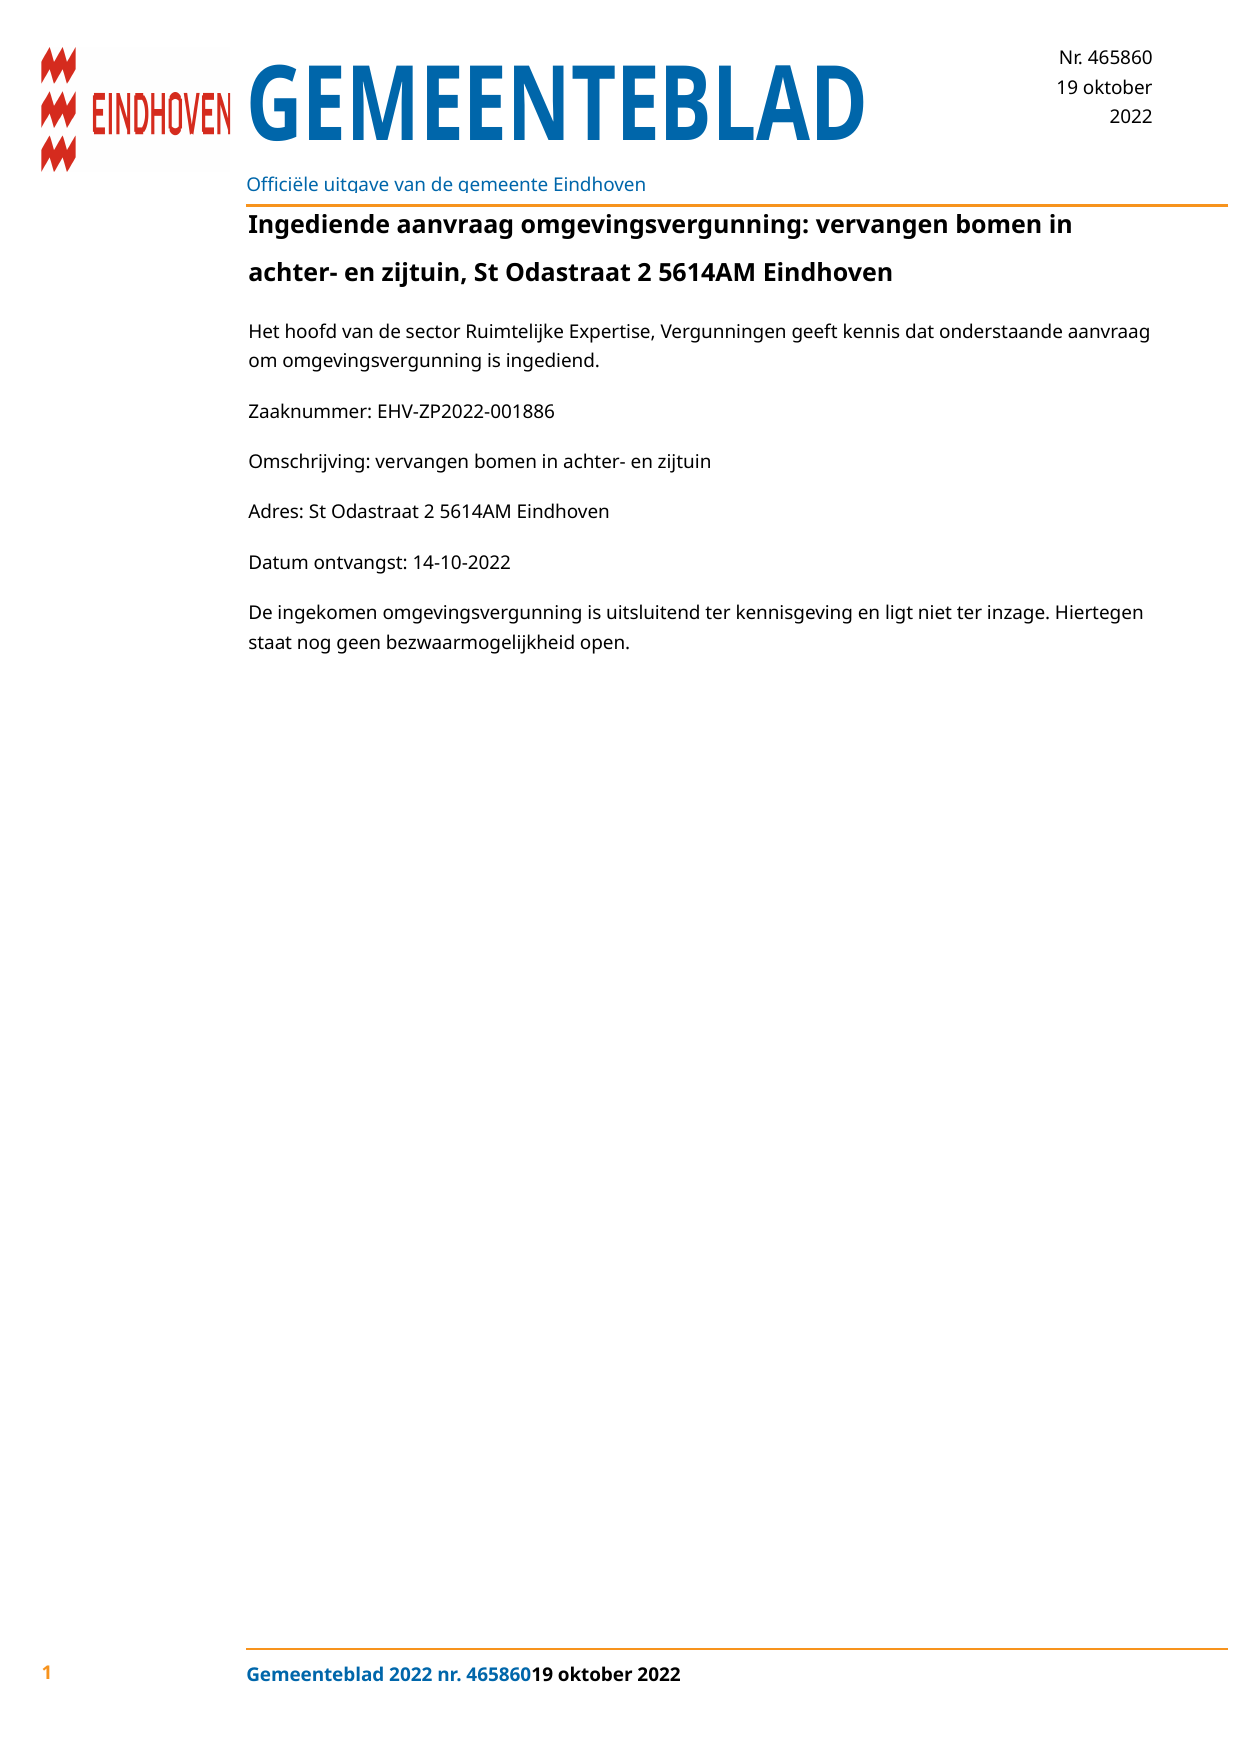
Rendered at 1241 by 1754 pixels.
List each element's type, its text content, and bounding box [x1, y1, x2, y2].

text Zaaknummer: EHV-ZP2022-001886 [248, 398, 1152, 424]
picture [41, 47, 231, 172]
text Het hoofd van de sector Ruimtelijke Expertise, Vergunningen geeft kennis dat onderstaande aanvraag om omgevingsvergunning is ingediend. [248, 318, 1152, 373]
text Datum ontvangst: 14-10-2022 [248, 549, 1152, 575]
text Adres: St Odastraat 2 5614AM Eindhoven [248, 499, 1152, 524]
text Ingediende aanvraag omgevingsvergunning: vervangen bomen in achter- en zijtuin, St Odastraat 2 5614AM Eindhoven [248, 207, 1152, 288]
text Omschrijving: vervangen bomen in achter- en zijtuin [248, 448, 1152, 474]
text De ingekomen omgevingsvergunning is uitsluitend ter kennisgeving en ligt niet ter inzage. Hiertegen staat nog geen bezwaarmogelijkheid open. [248, 599, 1152, 655]
